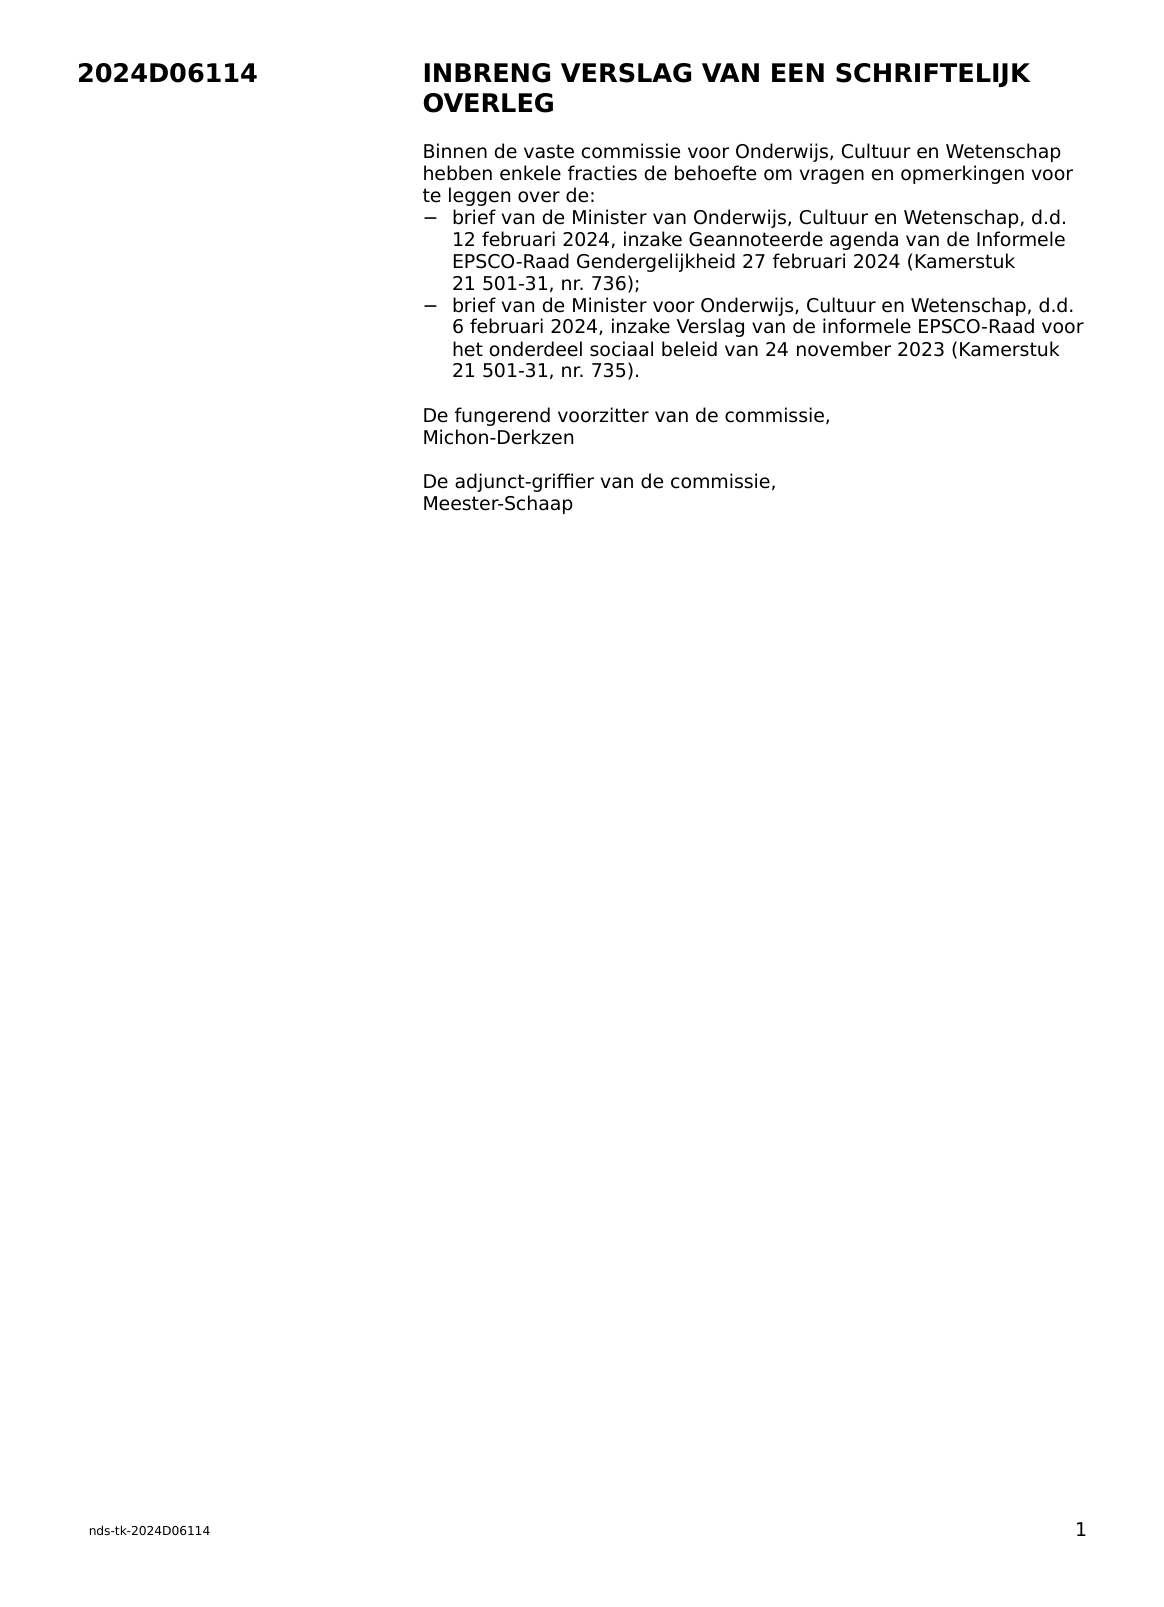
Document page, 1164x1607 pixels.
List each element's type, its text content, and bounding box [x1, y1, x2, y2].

text − brief van de Minister voor Onderwijs, Cultuur en Wetenschap, d.d. 6 februari 2024, inzake Verslag van de informele EPSCO-Raad voor het onderdeel sociaal beleid van 24 november 2023 (Kamerstuk 21 501-31, nr. 735). [422, 294, 1087, 382]
text Meester-Schaap [422, 493, 1087, 515]
text 2024D06114 INBRENG VERSLAG VAN EEN SCHRIFTELIJK OVERLEG [77, 59, 1087, 118]
text nds-tk-2024D06114 [88, 1524, 323, 1538]
text De fungerend voorzitter van de commissie, [422, 404, 1087, 427]
text De adjunct-griffier van de commissie, [422, 471, 1087, 493]
text Binnen de vaste commissie voor Onderwijs, Cultuur en Wetenschap hebben enkele fracties de behoefte om vragen en opmerkingen voor te leggen over de: [422, 141, 1087, 207]
text Michon-Derkzen [422, 427, 1087, 448]
text − brief van de Minister van Onderwijs, Cultuur en Wetenschap, d.d. 12 februari 2024, inzake Geannoteerde agenda van de Informele EPSCO-Raad Gendergelijkheid 27 februari 2024 (Kamerstuk 21 501-31, nr. 736); [422, 207, 1087, 294]
